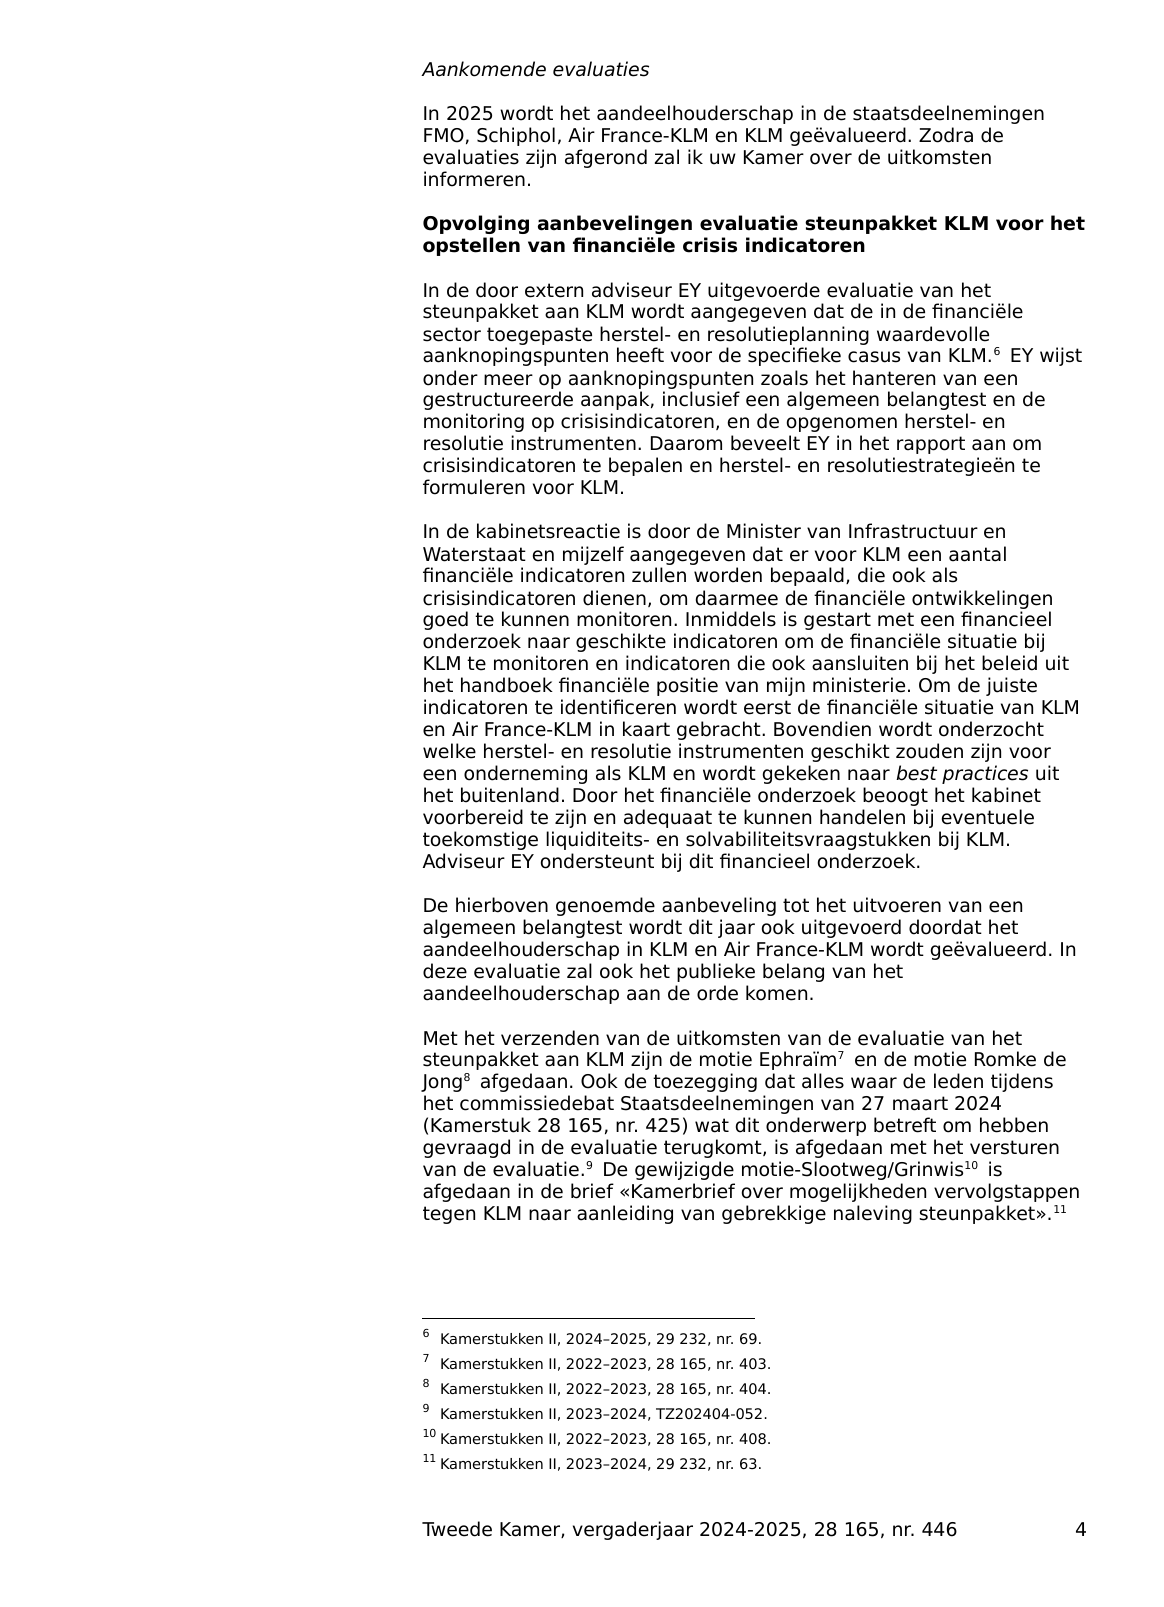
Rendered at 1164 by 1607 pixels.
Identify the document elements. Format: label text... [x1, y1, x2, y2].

text In de kabinetsreactie is door de Minister van Infrastructuur en Waterstaat en mijzelf aangegeven dat er voor KLM een aantal financiële indicatoren zullen worden bepaald, die ook als crisisindicatoren dienen, om daarmee de financiële ontwikkelingen goed te kunnen monitoren. Inmiddels is gestart met een financieel onderzoek naar geschikte indicatoren om de financiële situatie bij KLM te monitoren en indicatoren die ook aansluiten bij het beleid uit het handboek financiële positie van mijn ministerie. Om de juiste indicatoren te identificeren wordt eerst de financiële situatie van KLM en Air France-KLM in kaart gebracht. Bovendien wordt onderzocht welke herstel- en resolutie instrumenten geschikt zouden zijn voor een onderneming als KLM en wordt gekeken naar best practices uit het buitenland. Door het financiële onderzoek beoogt het kabinet voorbereid te zijn en adequaat te kunnen handelen bij eventuele toekomstige liquiditeits- en solvabiliteitsvraagstukken bij KLM. Adviseur EY ondersteunt bij dit financieel onderzoek. [422, 521, 1087, 873]
subtitle Aankomende evaluaties [422, 59, 1087, 81]
text In 2025 wordt het aandeelhouderschap in de staatsdeelnemingen FMO, Schiphol, Air France-KLM en KLM geëvalueerd. Zodra de evaluaties zijn afgerond zal ik uw Kamer over de uitkomsten informeren. [422, 103, 1087, 191]
text Kamerstukken II, 2022–2023, 28 165, nr. 403. [422, 1352, 1087, 1374]
text Kamerstukken II, 2024–2025, 29 232, nr. 69. [422, 1327, 1087, 1349]
text Kamerstukken II, 2023–2024, TZ202404-052. [422, 1402, 1087, 1424]
text De hierboven genoemde aanbeveling tot het uitvoeren van een algemeen belangtest wordt dit jaar ook uitgevoerd doordat het aandeelhouderschap in KLM en Air France-KLM wordt geëvalueerd. In deze evaluatie zal ook het publieke belang van het aandeelhouderschap aan de orde komen. [422, 895, 1087, 1005]
text Met het verzenden van de uitkomsten van de evaluatie van het steunpakket aan KLM zijn de motie Ephraïm en de motie Romke de Jong afgedaan. Ook de toezegging dat alles waar de leden tijdens het commissiedebat Staatsdeelnemingen van 27 maart 2024 (Kamerstuk 28 165, nr. 425) wat dit onderwerp betreft om hebben gevraagd in de evaluatie terugkomt, is afgedaan met het versturen van de evaluatie. De gewijzigde motie-Slootweg/Grinwis is afgedaan in de brief «Kamerbrief over mogelijkheden vervolgstappen tegen KLM naar aanleiding van gebrekkige naleving steunpakket». [422, 1027, 1087, 1225]
text In de door extern adviseur EY uitgevoerde evaluatie van het steunpakket aan KLM wordt aangegeven dat de in de financiële sector toegepaste herstel- en resolutieplanning waardevolle aanknopingspunten heeft voor de specifieke casus van KLM. EY wijst onder meer op aanknopingspunten zoals het hanteren van een gestructureerde aanpak, inclusief een algemeen belangtest en de monitoring op crisisindicatoren, en de opgenomen herstel- en resolutie instrumenten. Daarom beveelt EY in het rapport aan om crisisindicatoren te bepalen en herstel- en resolutiestrategieën te formuleren voor KLM. [422, 279, 1087, 499]
text Kamerstukken II, 2022–2023, 28 165, nr. 408. [422, 1427, 1087, 1449]
text Kamerstukken II, 2022–2023, 28 165, nr. 404. [422, 1377, 1087, 1399]
text Kamerstukken II, 2023–2024, 29 232, nr. 63. [422, 1452, 1087, 1474]
subtitle Opvolging aanbevelingen evaluatie steunpakket KLM voor het opstellen van financiële crisis indicatoren [422, 213, 1087, 257]
